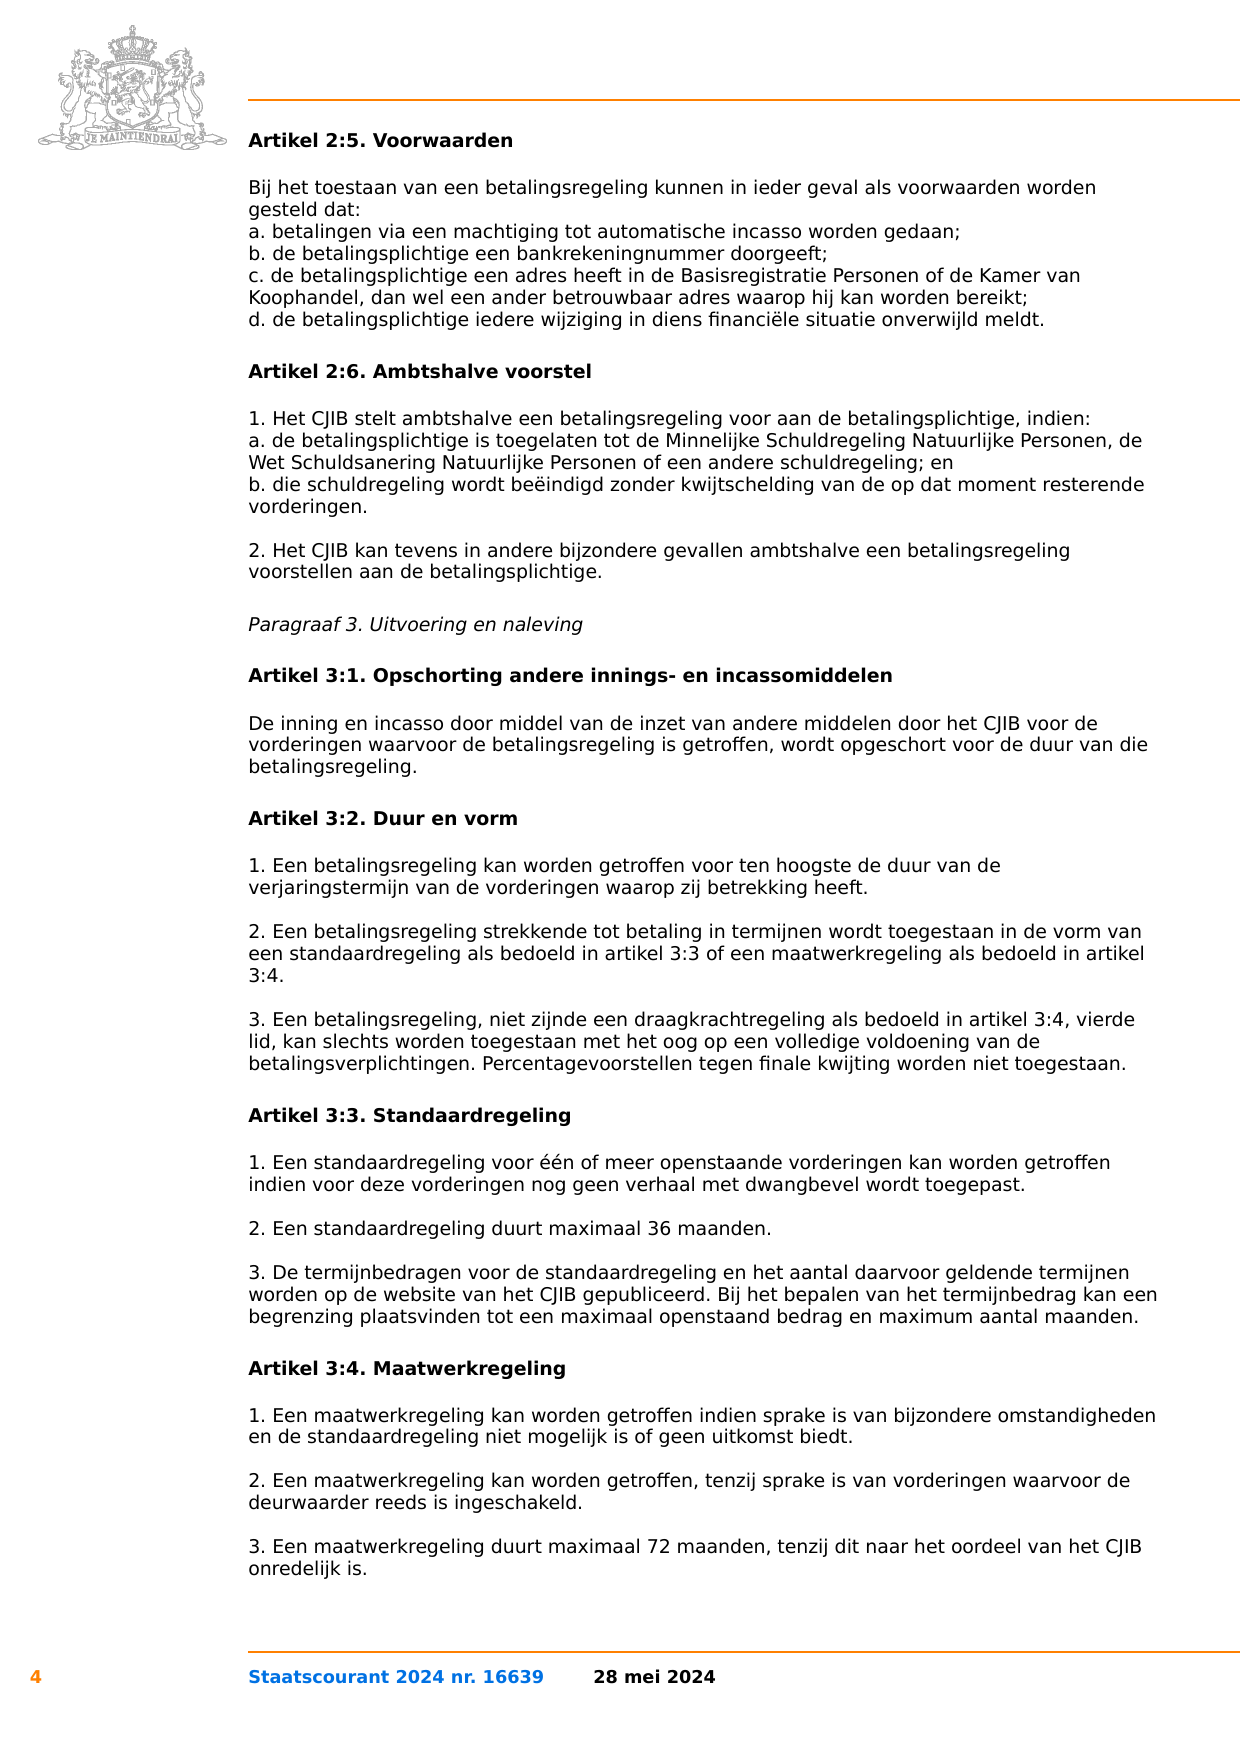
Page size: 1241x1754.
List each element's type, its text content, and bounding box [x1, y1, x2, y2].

subtitle Artikel 3:2. Duur en vorm [248, 808, 1163, 830]
picture [38, 25, 227, 150]
text 1. Een betalingsregeling kan worden getroffen voor ten hoogste de duur van de verjaringstermijn van de vorderingen waarop zij betrekking heeft. [248, 855, 1163, 899]
text b. de betalingsplichtige een bankrekeningnummer doorgeeft; [248, 243, 1163, 265]
text 1. Een maatwerkregeling kan worden getroffen indien sprake is van bijzondere omstandigheden en de standaardregeling niet mogelijk is of geen uitkomst biedt. [248, 1404, 1163, 1448]
text a. de betalingsplichtige is toegelaten tot de Minnelijke Schuldregeling Natuurlijke Personen, de Wet Schuldsanering Natuurlijke Personen of een andere schuldregeling; en [248, 430, 1163, 474]
text De inning en incasso door middel van de inzet van andere middelen door het CJIB voor de vorderingen waarvoor de betalingsregeling is getroffen, wordt opgeschort voor de duur van die betalingsregeling. [248, 712, 1163, 778]
text a. betalingen via een machtiging tot automatische incasso worden gedaan; [248, 221, 1163, 243]
text b. die schuldregeling wordt beëindigd zonder kwijtschelding van de op dat moment resterende vorderingen. [248, 474, 1163, 518]
subtitle Artikel 3:3. Standaardregeling [248, 1105, 1163, 1127]
text 2. Het CJIB kan tevens in andere bijzondere gevallen ambtshalve een betalingsregeling voorstellen aan de betalingsplichtige. [248, 539, 1163, 583]
text 1. Het CJIB stelt ambtshalve een betalingsregeling voor aan de betalingsplichtige, indien: [248, 408, 1163, 430]
text Bij het toestaan van een betalingsregeling kunnen in ieder geval als voorwaarden worden gesteld dat: [248, 177, 1163, 221]
subtitle Paragraaf 3. Uitvoering en naleving [248, 613, 1163, 635]
subtitle Artikel 2:6. Ambtshalve voorstel [248, 361, 1163, 383]
text 3. Een maatwerkregeling duurt maximaal 72 maanden, tenzij dit naar het oordeel van het CJIB onredelijk is. [248, 1536, 1163, 1580]
subtitle Artikel 2:5. Voorwaarden [248, 130, 1163, 152]
text 2. Een maatwerkregeling kan worden getroffen, tenzij sprake is van vorderingen waarvoor de deurwaarder reeds is ingeschakeld. [248, 1470, 1163, 1514]
text 2. Een betalingsregeling strekkende tot betaling in termijnen wordt toegestaan in de vorm van een standaardregeling als bedoeld in artikel 3:3 of een maatwerkregeling als bedoeld in artikel 3:4. [248, 921, 1163, 987]
text c. de betalingsplichtige een adres heeft in de Basisregistratie Personen of de Kamer van Koophandel, dan wel een ander betrouwbaar adres waarop hij kan worden bereikt; [248, 265, 1163, 309]
text d. de betalingsplichtige iedere wijziging in diens financiële situatie onverwijld meldt. [248, 309, 1163, 331]
text 3. De termijnbedragen voor de standaardregeling en het aantal daarvoor geldende termijnen worden op de website van het CJIB gepubliceerd. Bij het bepalen van het termijnbedrag kan een begrenzing plaatsvinden tot een maximaal openstaand bedrag en maximum aantal maanden. [248, 1262, 1163, 1327]
text 2. Een standaardregeling duurt maximaal 36 maanden. [248, 1218, 1163, 1240]
text 3. Een betalingsregeling, niet zijnde een draagkrachtregeling als bedoeld in artikel 3:4, vierde lid, kan slechts worden toegestaan met het oog op een volledige voldoening van de betalingsverplichtingen. Percentagevoorstellen tegen finale kwijting worden niet toegestaan. [248, 1009, 1163, 1075]
subtitle Artikel 3:1. Opschorting andere innings- en incassomiddelen [248, 665, 1163, 687]
text 1. Een standaardregeling voor één of meer openstaande vorderingen kan worden getroffen indien voor deze vorderingen nog geen verhaal met dwangbevel wordt toegepast. [248, 1152, 1163, 1196]
subtitle Artikel 3:4. Maatwerkregeling [248, 1357, 1163, 1379]
